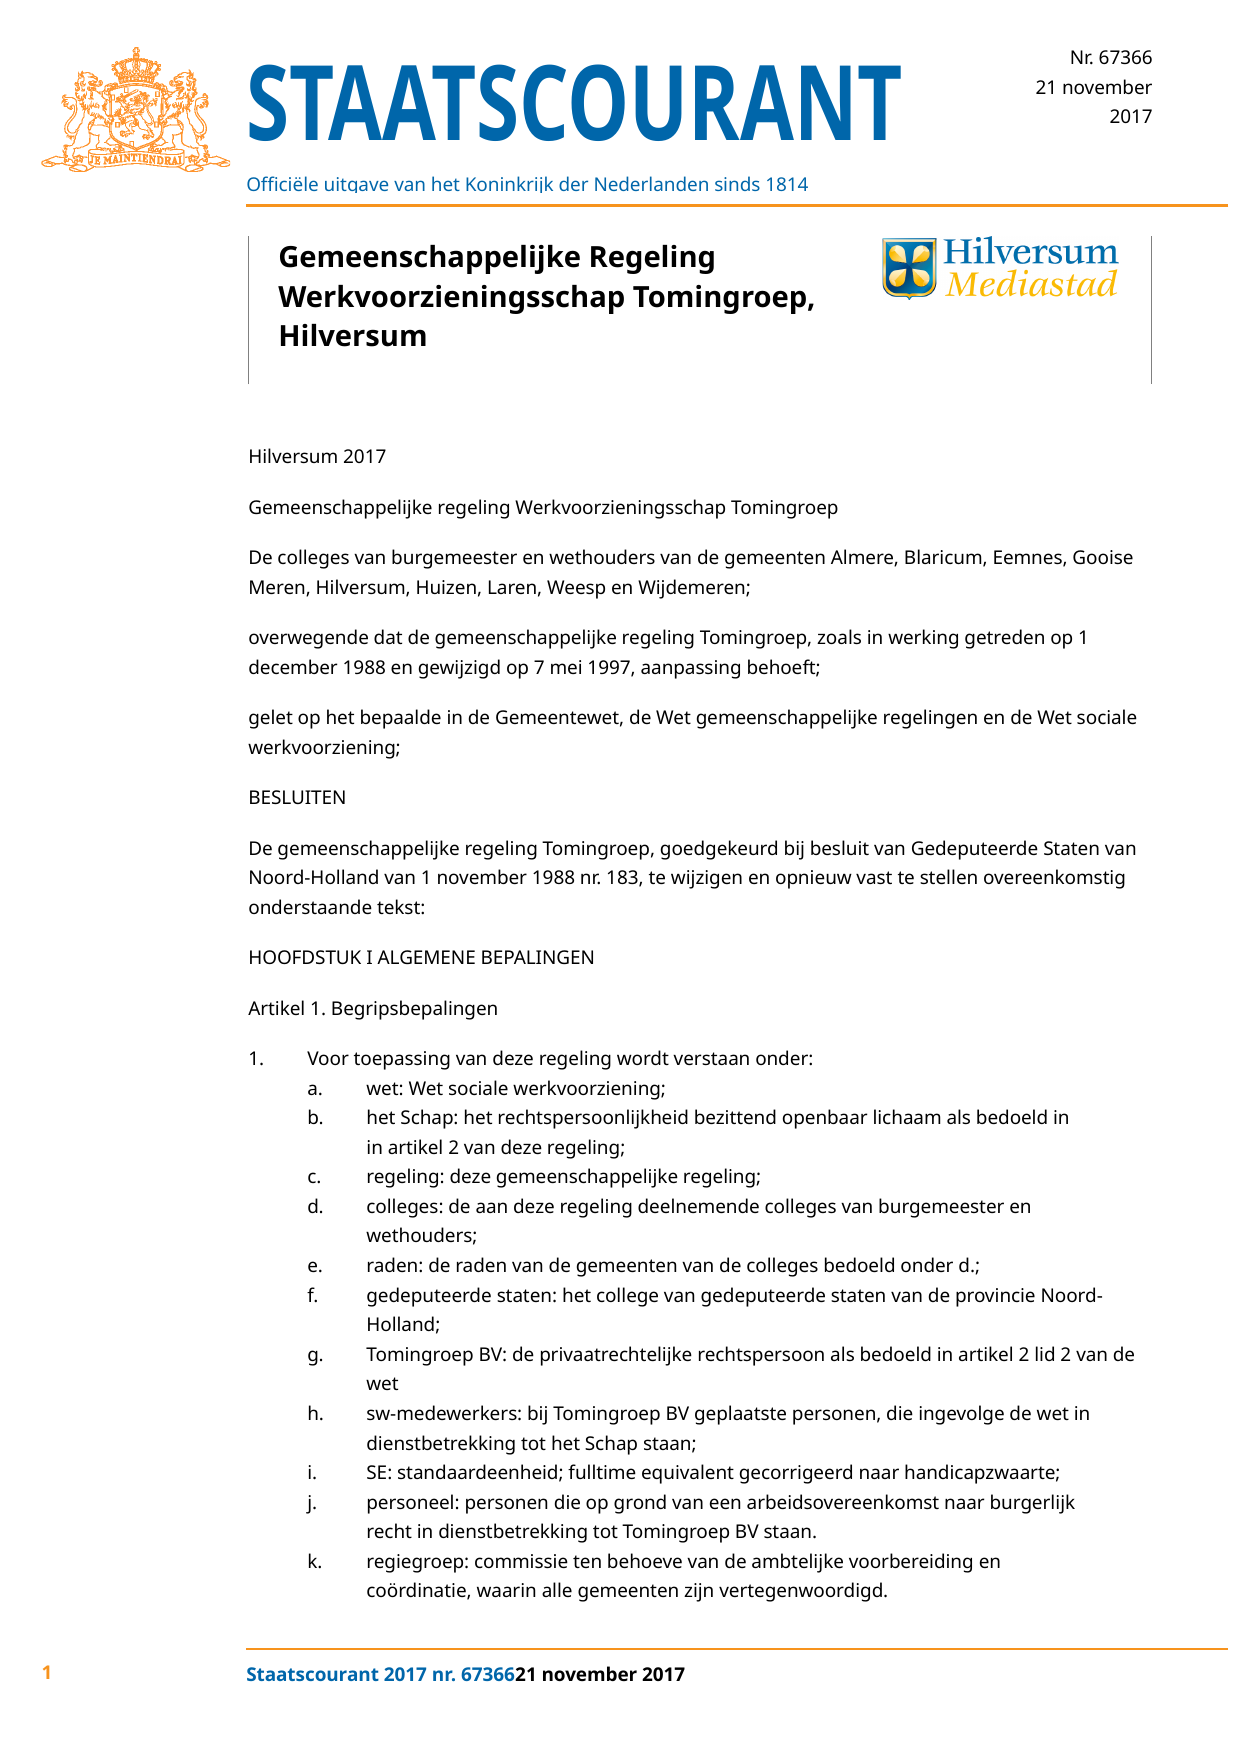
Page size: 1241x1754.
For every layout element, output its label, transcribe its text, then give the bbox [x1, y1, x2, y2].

list wet: Wet sociale werkvoorziening; [307, 1075, 1152, 1101]
picture [41, 47, 231, 172]
text De colleges van burgemeester en wethouders van de gemeenten Almere, Blaricum, Eemnes, Gooise Meren, Hilversum, Huizen, Laren, Weesp en Wijdemeren; [248, 544, 1152, 600]
list dienstbetrekking tot het Schap staan; [307, 1430, 1152, 1456]
text Gemeenschappelijke regeling Werkvoorzieningsschap Tomingroep [248, 494, 1152, 520]
list Voor toepassing van deze regeling wordt verstaan onder: [248, 1045, 1152, 1071]
picture [882, 236, 1119, 300]
text Artikel 1. Begripsbepalingen [248, 995, 1152, 1021]
text De gemeenschappelijke regeling Tomingroep, goedgekeurd bij besluit van Gedeputeerde Staten van Noord-Holland van 1 november 1988 nr. 183, te wijzigen en opnieuw vast te stellen overeenkomstig onderstaande tekst: [248, 835, 1152, 920]
text Hilversum 2017 [248, 443, 1152, 469]
list in artikel 2 van deze regeling; [307, 1134, 1152, 1160]
list gedeputeerde staten: het college van gedeputeerde staten van de provincie Noord- Holland; [307, 1282, 1152, 1337]
list sw-medewerkers: bij Tomingroep BV geplaatste personen, die ingevolge de wet in [307, 1400, 1152, 1426]
list het Schap: het rechtspersoonlijkheid bezittend openbaar lichaam als bedoeld in [307, 1104, 1152, 1130]
list raden: de raden van de gemeenten van de colleges bedoeld onder d.; [307, 1252, 1152, 1278]
list colleges: de aan deze regeling deelnemende colleges van burgemeester en [307, 1193, 1152, 1219]
list wethouders; [307, 1223, 1152, 1248]
list recht in dienstbetrekking tot Tomingroep BV staan. [307, 1518, 1152, 1544]
table_header [1119, 236, 1151, 299]
list personeel: personen die op grond van een arbeidsovereenkomst naar burgerlijk [307, 1489, 1152, 1515]
list SE: standaardeenheid; fulltime equivalent gecorrigeerd naar handicapzwaarte; [307, 1459, 1152, 1485]
list coördinatie, waarin alle gemeenten zijn vertegenwoordigd. [307, 1578, 1152, 1603]
table_header [850, 300, 1151, 384]
list Tomingroep BV: de privaatrechtelijke rechtspersoon als bedoeld in artikel 2 lid 2 van de wet [307, 1341, 1152, 1396]
text gelet op het bepaalde in de Gemeentewet, de Wet gemeenschappelijke regelingen en de Wet sociale werkvoorziening; [248, 704, 1152, 760]
table_header [850, 236, 882, 299]
text BESLUITEN [248, 784, 1152, 810]
text HOOFDSTUK I ALGEMENE BEPALINGEN [248, 944, 1152, 970]
list regeling: deze gemeenschappelijke regeling; [307, 1163, 1152, 1189]
table_header Gemeenschappelijke Regeling Werkvoorzieningsschap Tomingroep, Hilversum [249, 236, 850, 384]
text overwegende dat de gemeenschappelijke regeling Tomingroep, zoals in werking getreden op 1 december 1988 en gewijzigd op 7 mei 1997, aanpassing behoeft; [248, 624, 1152, 680]
list regiegroep: commissie ten behoeve van de ambtelijke voorbereiding en [307, 1548, 1152, 1574]
